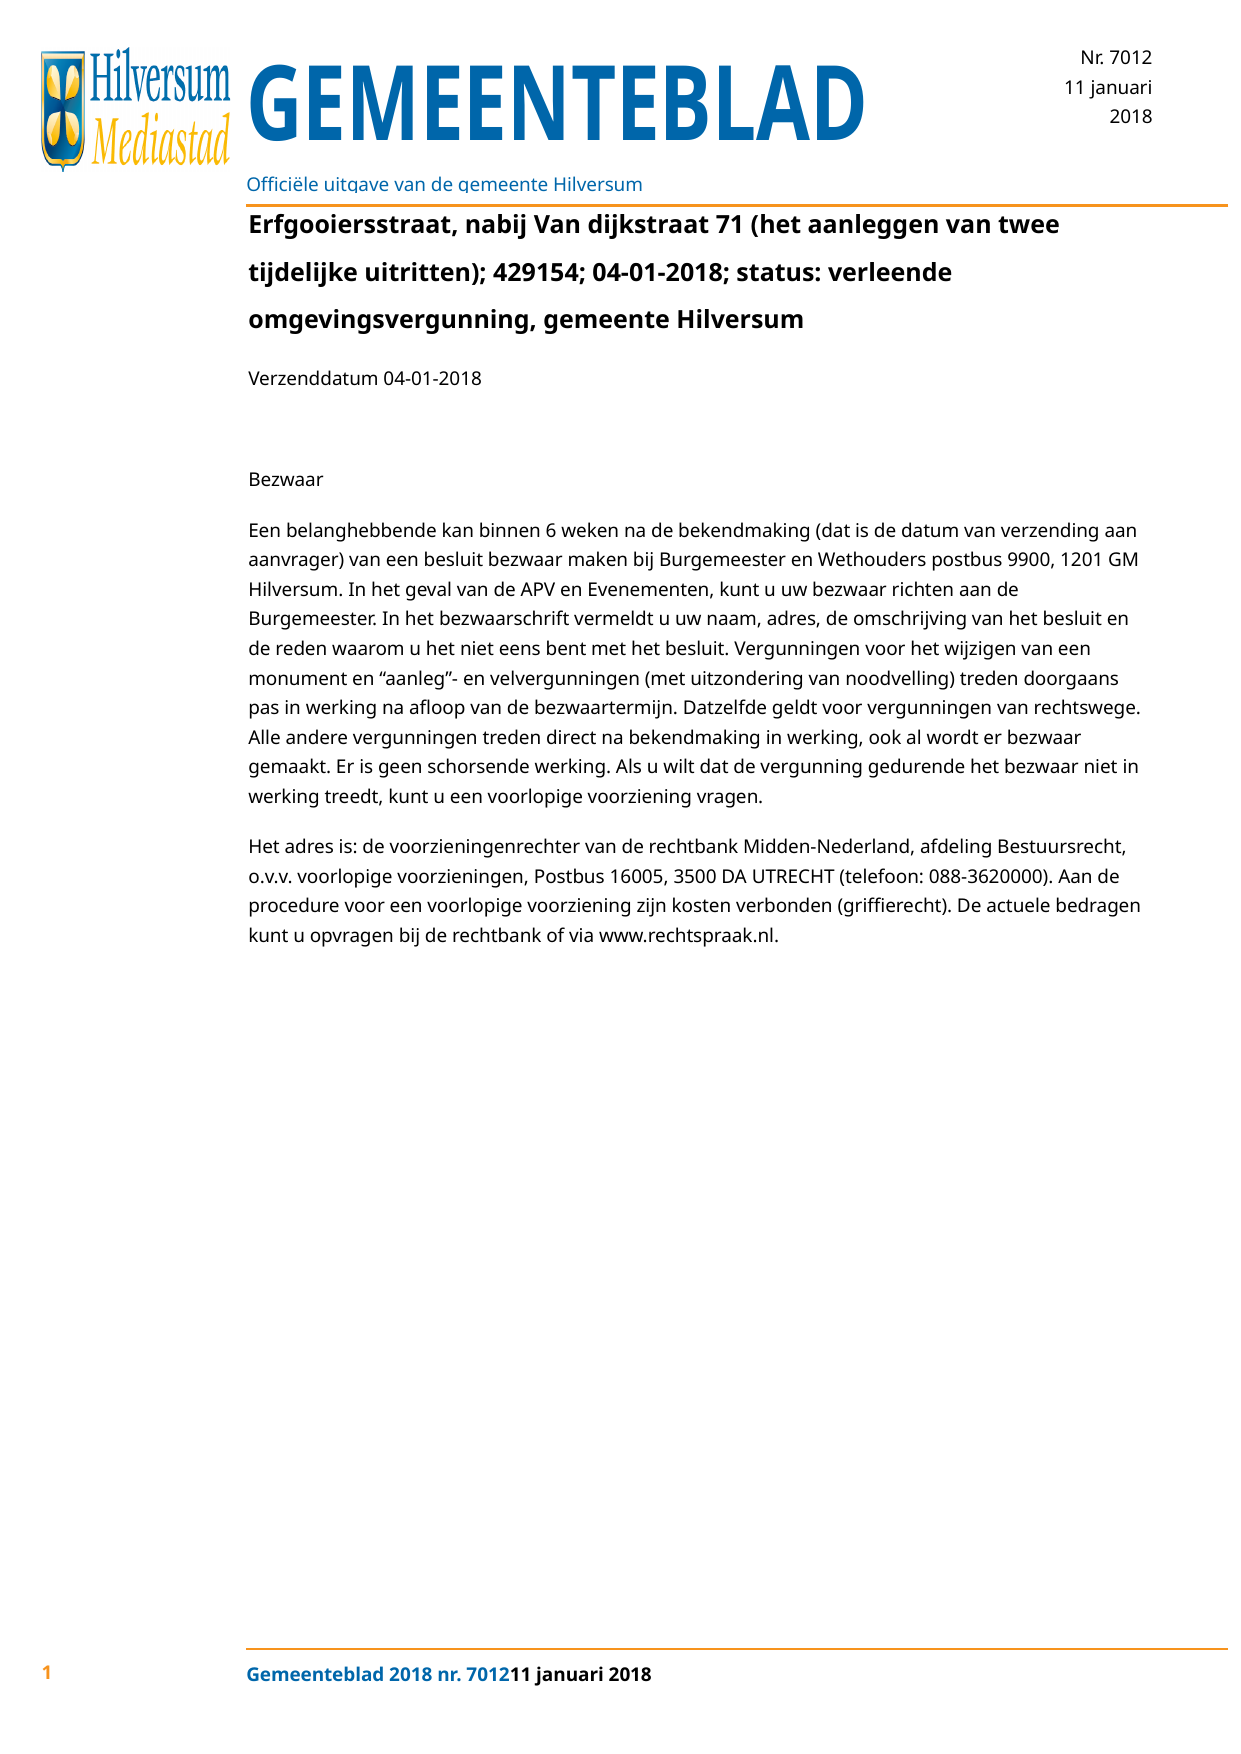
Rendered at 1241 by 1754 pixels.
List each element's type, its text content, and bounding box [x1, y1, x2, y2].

text Verzenddatum 04-01-2018 [248, 366, 1152, 391]
text Een belanghebbende kan binnen 6 weken na de bekendmaking (dat is de datum van verzending aan aanvrager) van een besluit bezwaar maken bij Burgemeester en Wethouders postbus 9900, 1201 GM Hilversum. In het geval van de APV en Evenementen, kunt u uw bezwaar richten aan de Burgemeester. In het bezwaarschrift vermeldt u uw naam, adres, de omschrijving van het besluit en de reden waarom u het niet eens bent met het besluit. Vergunningen voor het wijzigen van een monument en “aanleg”- en velvergunningen (met uitzondering van noodvelling) treden doorgaans pas in werking na afloop van de bezwaartermijn. Datzelfde geldt voor vergunningen van rechtswege. Alle andere vergunningen treden direct na bekendmaking in werking, ook al wordt er bezwaar gemaakt. Er is geen schorsende werking. Als u wilt dat de vergunning gedurende het bezwaar niet in werking treedt, kunt u een voorlopige voorziening vragen. [248, 517, 1152, 809]
picture [41, 47, 231, 172]
text Bezwaar [248, 466, 1152, 492]
text Het adres is: de voorzieningenrechter van de rechtbank Midden-Nederland, afdeling Bestuursrecht, o.v.v. voorlopige voorzieningen, Postbus 16005, 3500 DA UTRECHT (telefoon: 088-3620000). Aan de procedure voor een voorlopige voorziening zijn kosten verbonden (griffierecht). De actuele bedragen kunt u opvragen bij de rechtbank of via www.rechtspraak.nl. [248, 833, 1152, 948]
text Erfgooiersstraat, nabij Van dijkstraat 71 (het aanleggen van twee tijdelijke uitritten); 429154; 04-01-2018; status: verleende omgevingsvergunning, gemeente Hilversum [248, 207, 1152, 336]
